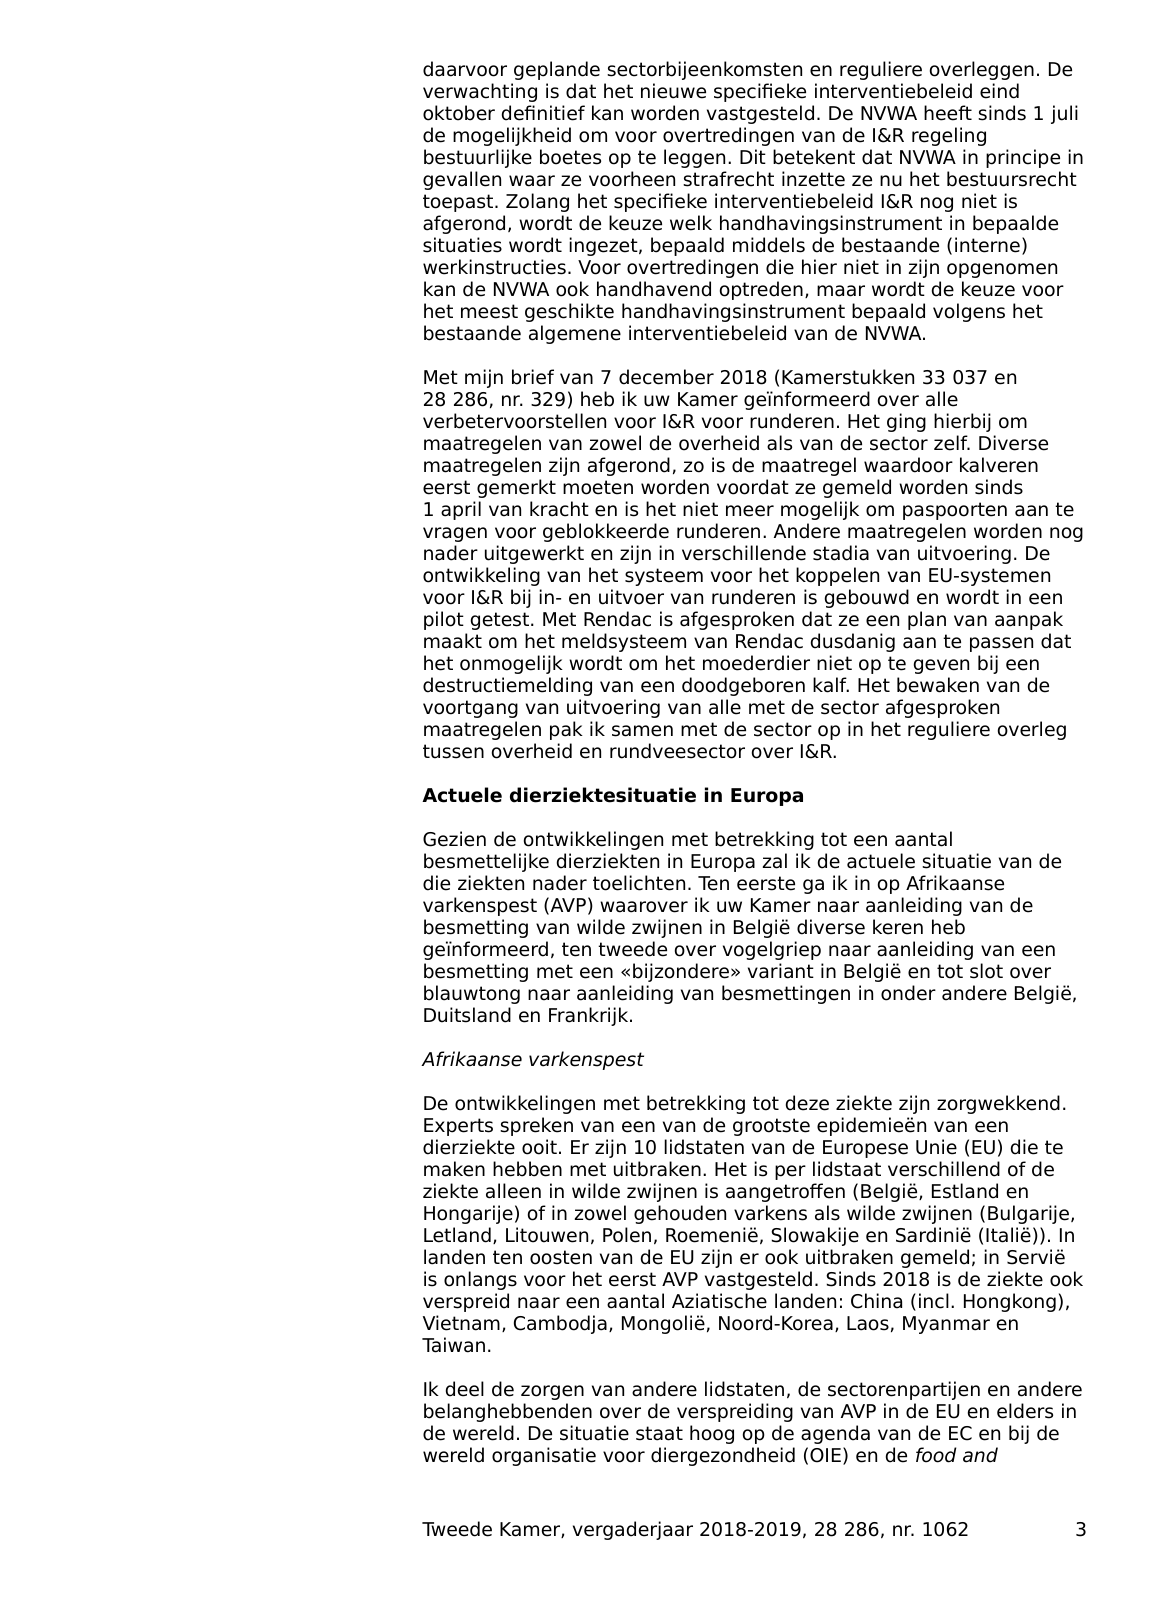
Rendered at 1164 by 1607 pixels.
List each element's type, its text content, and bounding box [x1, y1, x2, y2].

text Ik deel de zorgen van andere lidstaten, de sectorenpartijen en andere belanghebbenden over de verspreiding van AVP in de EU en elders in de wereld. De situatie staat hoog op de agenda van de EC en bij de wereld organisatie voor diergezondheid (OIE) en de food and [422, 1379, 1087, 1467]
subtitle Afrikaanse varkenspest [422, 1049, 1087, 1071]
text De ontwikkelingen met betrekking tot deze ziekte zijn zorgwekkend. Experts spreken van een van de grootste epidemieën van een dierziekte ooit. Er zijn 10 lidstaten van de Europese Unie (EU) die te maken hebben met uitbraken. Het is per lidstaat verschillend of de ziekte alleen in wilde zwijnen is aangetroffen (België, Estland en Hongarije) of in zowel gehouden varkens als wilde zwijnen (Bulgarije, Letland, Litouwen, Polen, Roemenië, Slowakije en Sardinië (Italië)). In landen ten oosten van de EU zijn er ook uitbraken gemeld; in Servië is onlangs voor het eerst AVP vastgesteld. Sinds 2018 is de ziekte ook verspreid naar een aantal Aziatische landen: China (incl. Hongkong), Vietnam, Cambodja, Mongolië, Noord-Korea, Laos, Myanmar en Taiwan. [422, 1093, 1087, 1357]
subtitle Actuele dierziektesituatie in Europa [422, 785, 1087, 807]
text Met mijn brief van 7 december 2018 (Kamerstukken 33 037 en 28 286, nr. 329) heb ik uw Kamer geïnformeerd over alle verbetervoorstellen voor I&R voor runderen. Het ging hierbij om maatregelen van zowel de overheid als van de sector zelf. Diverse maatregelen zijn afgerond, zo is de maatregel waardoor kalveren eerst gemerkt moeten worden voordat ze gemeld worden sinds 1 april van kracht en is het niet meer mogelijk om paspoorten aan te vragen voor geblokkeerde runderen. Andere maatregelen worden nog nader uitgewerkt en zijn in verschillende stadia van uitvoering. De ontwikkeling van het systeem voor het koppelen van EU-systemen voor I&R bij in- en uitvoer van runderen is gebouwd en wordt in een pilot getest. Met Rendac is afgesproken dat ze een plan van aanpak maakt om het meldsysteem van Rendac dusdanig aan te passen dat het onmogelijk wordt om het moederdier niet op te geven bij een destructiemelding van een doodgeboren kalf. Het bewaken van de voortgang van uitvoering van alle met de sector afgesproken maatregelen pak ik samen met de sector op in het reguliere overleg tussen overheid en rundveesector over I&R. [422, 367, 1087, 763]
text Gezien de ontwikkelingen met betrekking tot een aantal besmettelijke dierziekten in Europa zal ik de actuele situatie van de die ziekten nader toelichten. Ten eerste ga ik in op Afrikaanse varkenspest (AVP) waarover ik uw Kamer naar aanleiding van de besmetting van wilde zwijnen in België diverse keren heb geïnformeerd, ten tweede over vogelgriep naar aanleiding van een besmetting met een «bijzondere» variant in België en tot slot over blauwtong naar aanleiding van besmettingen in onder andere België, Duitsland en Frankrijk. [422, 829, 1087, 1027]
text daarvoor geplande sectorbijeenkomsten en reguliere overleggen. De verwachting is dat het nieuwe specifieke interventiebeleid eind oktober definitief kan worden vastgesteld. De NVWA heeft sinds 1 juli de mogelijkheid om voor overtredingen van de I&R regeling bestuurlijke boetes op te leggen. Dit betekent dat NVWA in principe in gevallen waar ze voorheen strafrecht inzette ze nu het bestuursrecht toepast. Zolang het specifieke interventiebeleid I&R nog niet is afgerond, wordt de keuze welk handhavingsinstrument in bepaalde situaties wordt ingezet, bepaald middels de bestaande (interne) werkinstructies. Voor overtredingen die hier niet in zijn opgenomen kan de NVWA ook handhavend optreden, maar wordt de keuze voor het meest geschikte handhavingsinstrument bepaald volgens het bestaande algemene interventiebeleid van de NVWA. [422, 59, 1087, 345]
